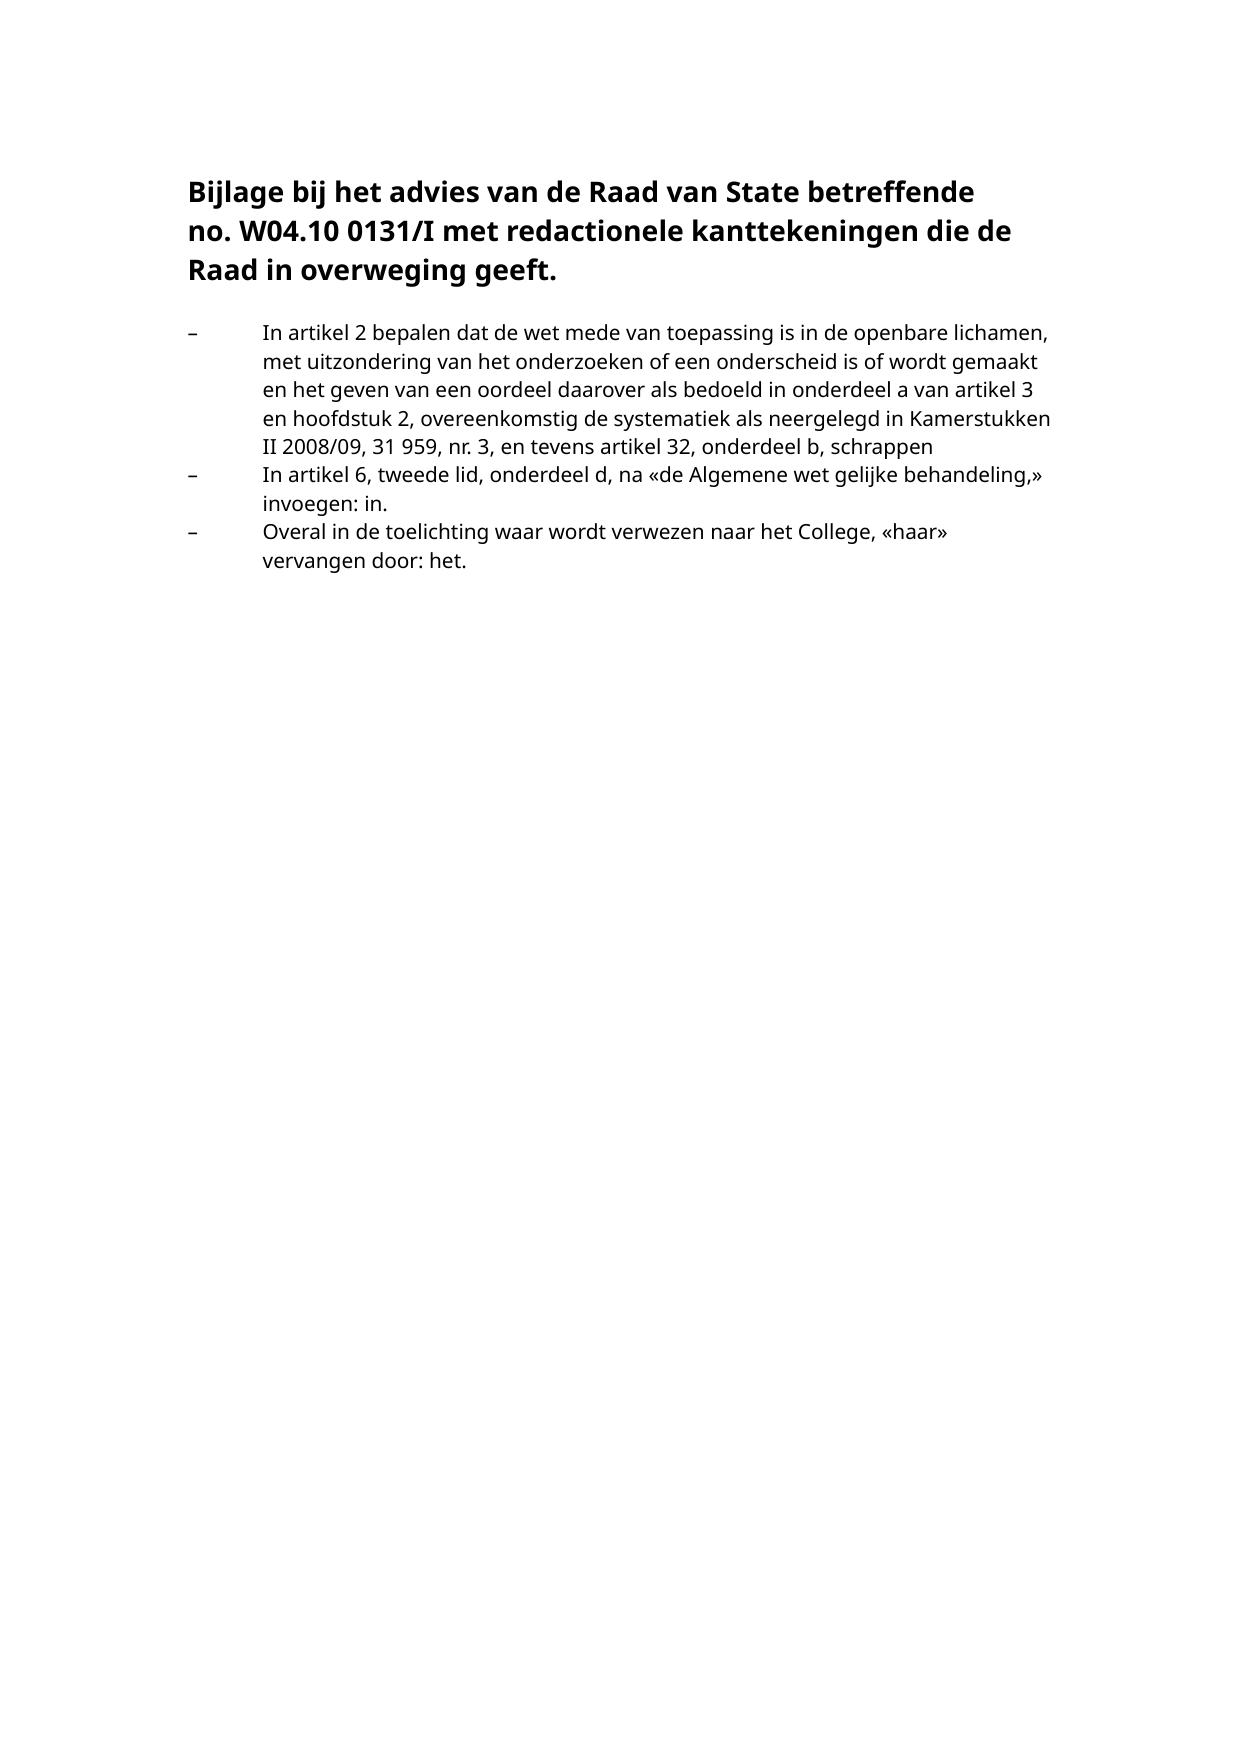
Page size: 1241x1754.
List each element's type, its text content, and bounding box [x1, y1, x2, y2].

list In artikel 6, tweede lid, onderdeel d, na «de Algemene wet gelijke behandeling,» invoegen: in. [187, 461, 1053, 517]
list In artikel 2 bepalen dat de wet mede van toepassing is in de openbare lichamen, met uitzondering van het onderzoeken of een onderscheid is of wordt gemaakt en het geven van een oordeel daarover als bedoeld in onderdeel a van artikel 3 en hoofdstuk 2, overeenkomstig de systematiek als neergelegd in Kamerstukken II 2008/09, 31 959, nr. 3, en tevens artikel 32, onderdeel b, schrappen [187, 318, 1053, 461]
list Overal in de toelichting waar wordt verwezen naar het College, «haar» vervangen door: het. [187, 517, 1053, 574]
subtitle Bijlage bij het advies van de Raad van State betreffende no. W04.10 0131/I met redactionele kanttekeningen die de Raad in overweging geeft. [187, 172, 1053, 288]
